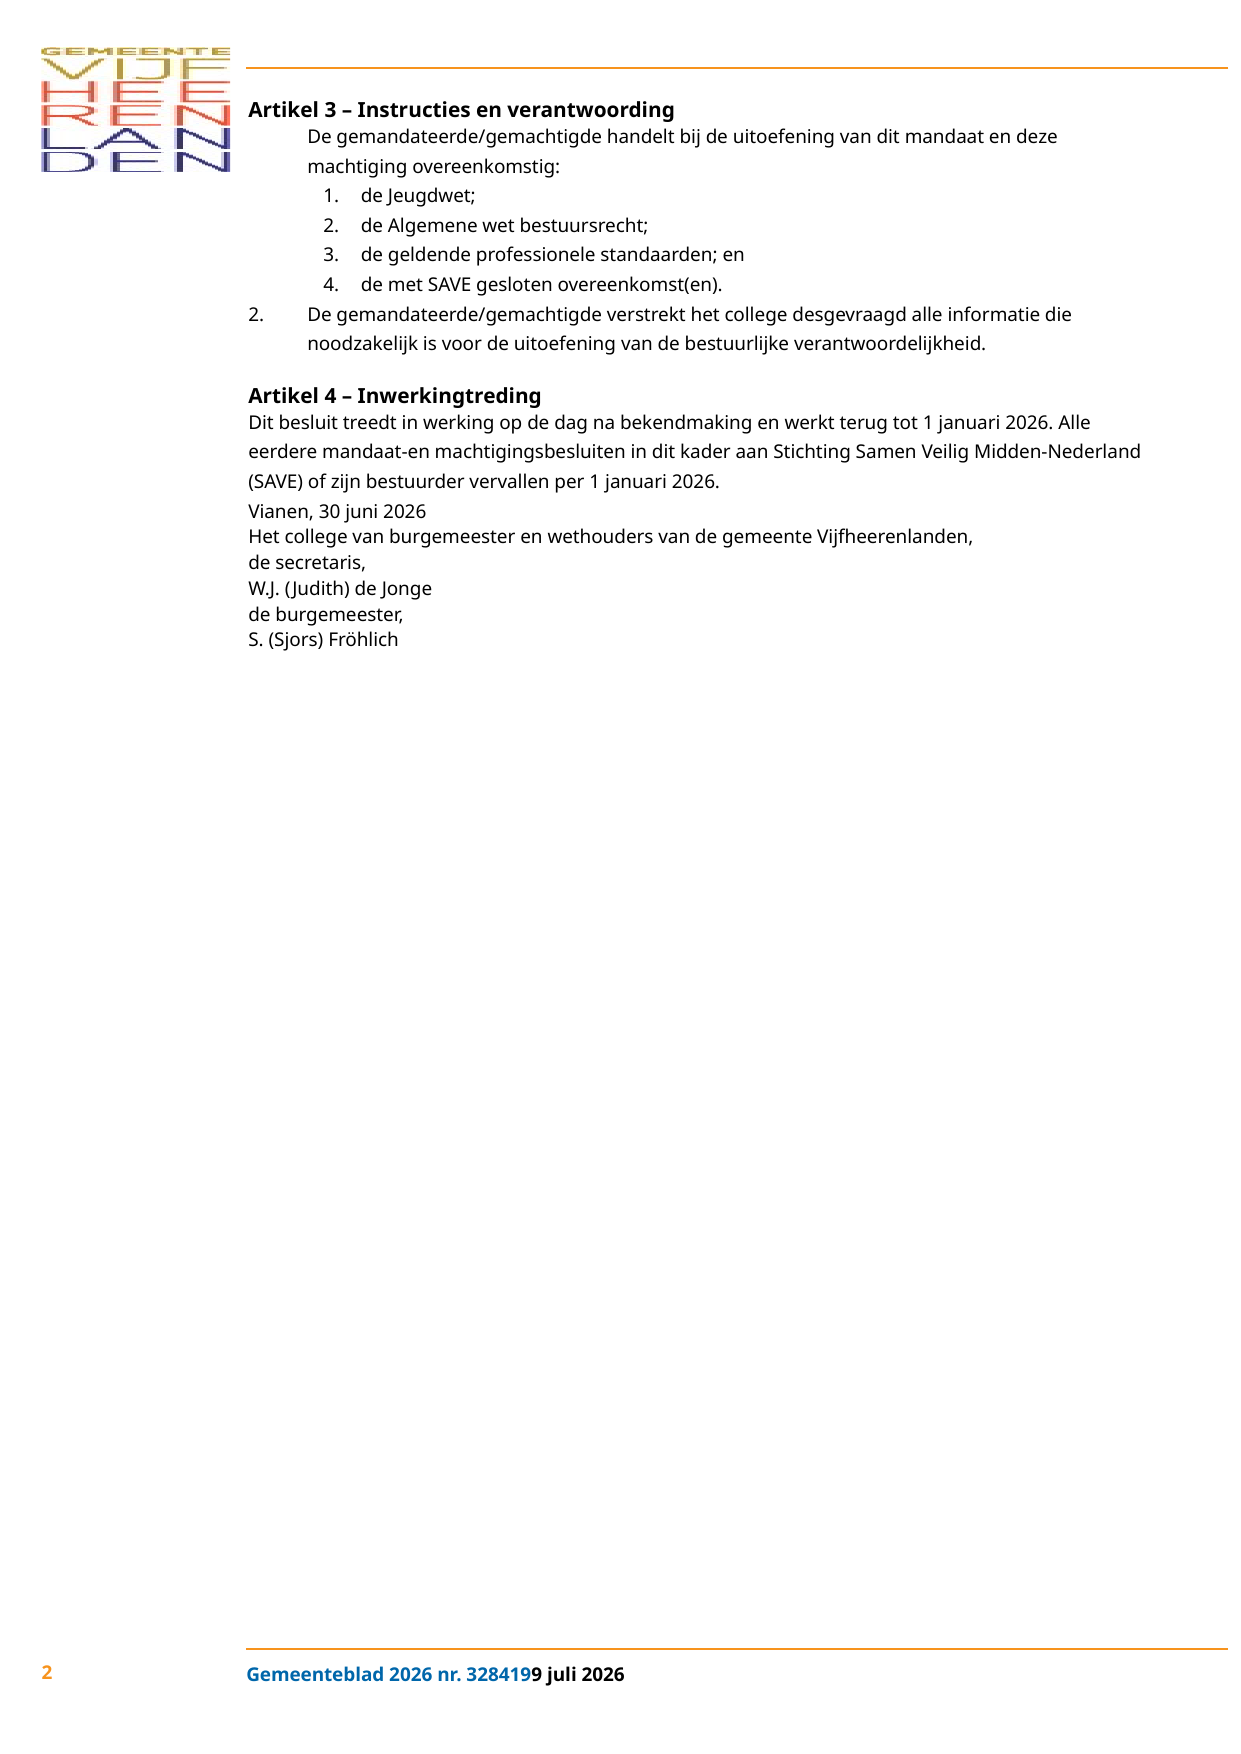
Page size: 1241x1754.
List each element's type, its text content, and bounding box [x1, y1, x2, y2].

list de Jeugdwet; [323, 182, 1152, 208]
list de geldende professionele standaarden; en [323, 242, 1152, 267]
text Artikel 4 – Inwerkingtreding [248, 381, 1152, 409]
text de burgemeester, [248, 601, 1152, 627]
text W.J. (Judith) de Jonge [248, 575, 1152, 601]
text Artikel 3 – Instructies en verantwoording [248, 95, 1152, 123]
text S. (Sjors) Fröhlich [248, 627, 1152, 652]
text Het college van burgemeester en wethouders van de gemeente Vijfheerenlanden, [248, 524, 1152, 549]
list De gemandateerde/gemachtigde verstrekt het college desgevraagd alle informatie die noodzakelijk is voor de uitoefening van de bestuurlijke verantwoordelijkheid. [248, 301, 1152, 356]
list de met SAVE gesloten overeenkomst(en). [323, 271, 1152, 297]
text de secretaris, [248, 549, 1152, 575]
list De gemandateerde/gemachtigde handelt bij de uitoefening van dit mandaat en deze machtiging overeenkomstig: [248, 123, 1152, 178]
text Dit besluit treedt in werking op de dag na bekendmaking en werkt terug tot 1 januari 2026. Alle eerdere mandaat-en machtigingsbesluiten in dit kader aan Stichting Samen Veilig Midden-Nederland (SAVE) of zijn bestuurder vervallen per 1 januari 2026. [248, 409, 1152, 494]
text Vianen, 30 juni 2026 [248, 498, 1152, 524]
picture [41, 47, 231, 172]
list de Algemene wet bestuursrecht; [323, 212, 1152, 238]
